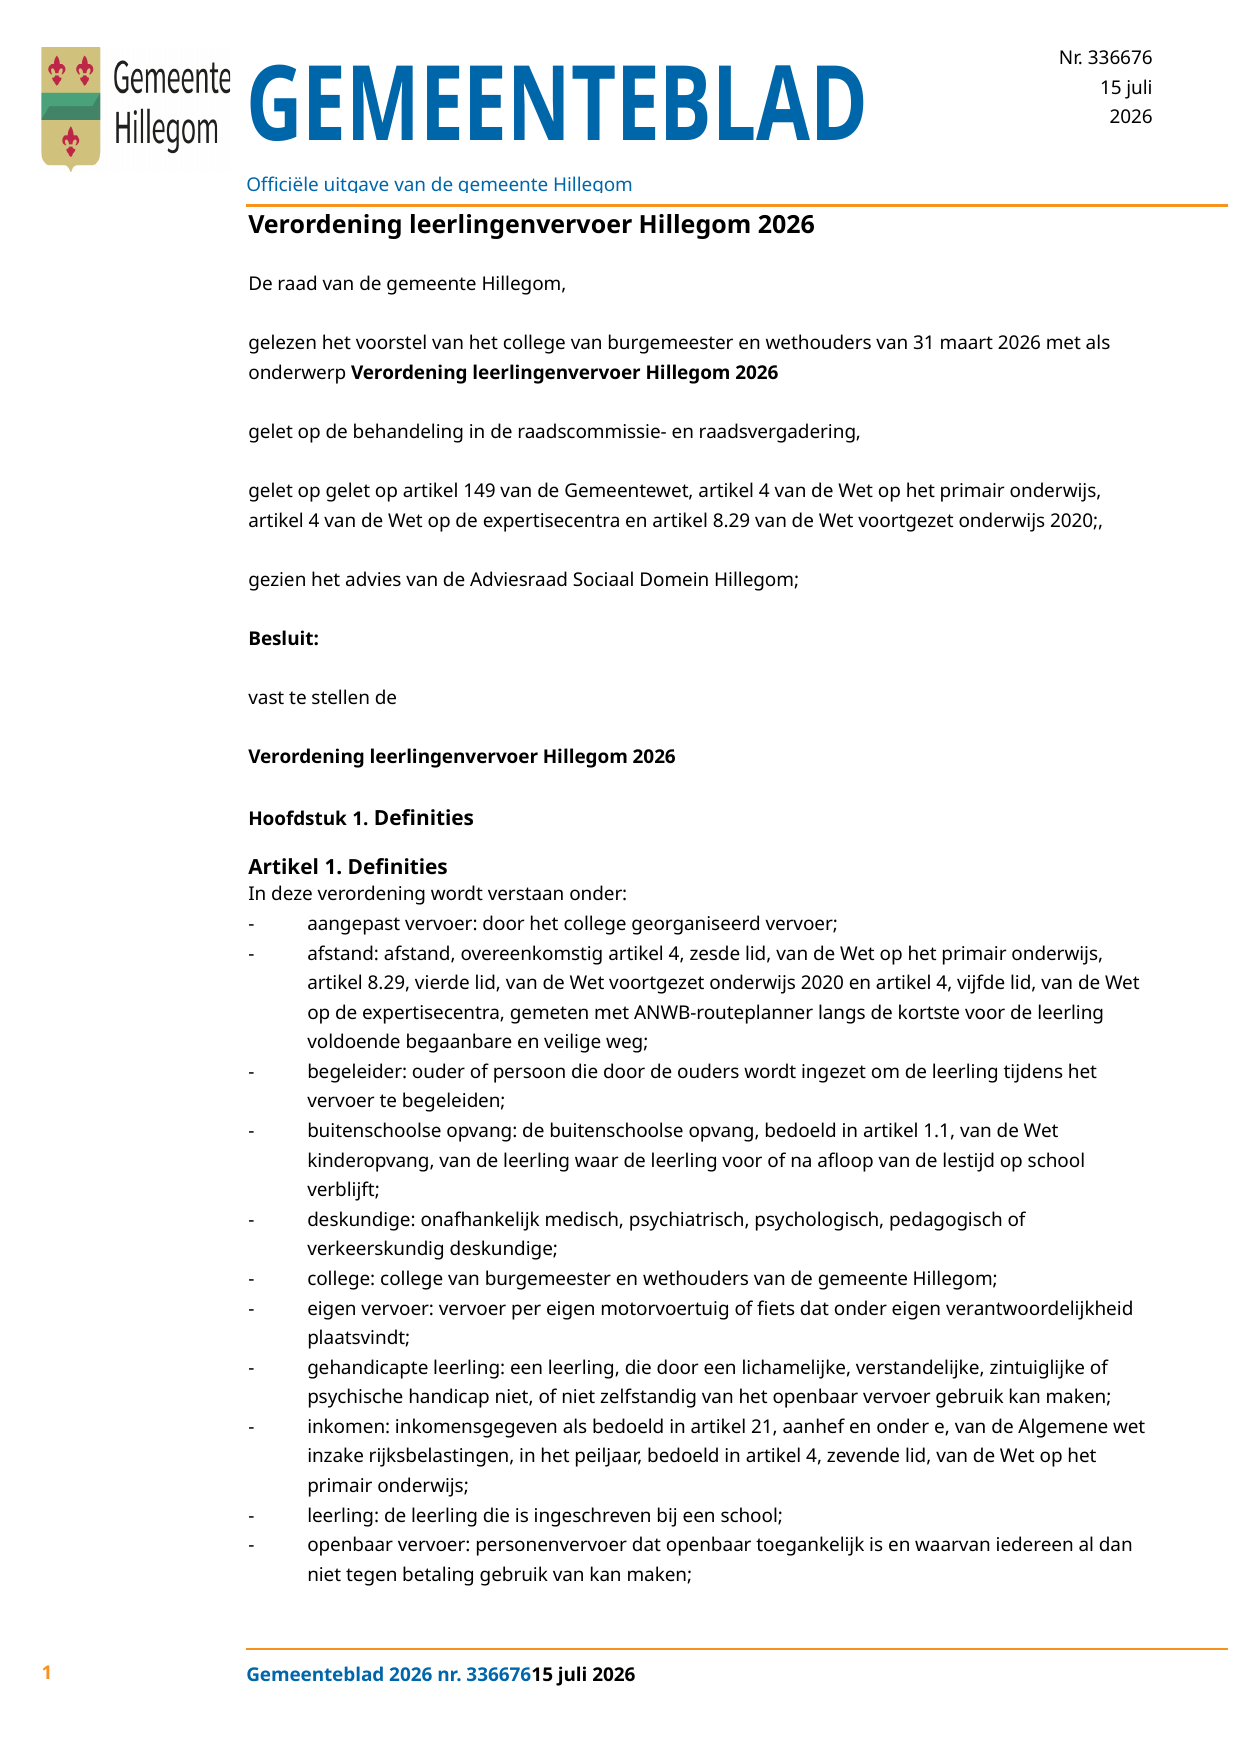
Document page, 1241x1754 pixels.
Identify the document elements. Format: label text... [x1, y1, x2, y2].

list eigen vervoer: vervoer per eigen motorvoertuig of fiets dat onder eigen verantwoordelijkheid plaatsvindt; [248, 1295, 1152, 1350]
list openbaar vervoer: personenvervoer dat openbaar toegankelijk is en waarvan iedereen al dan niet tegen betaling gebruik van kan maken; [248, 1531, 1152, 1587]
text gelezen het voorstel van het college van burgemeester en wethouders van 31 maart 2026 met als onderwerp Verordening leerlingenvervoer Hillegom 2026 [248, 329, 1152, 385]
text Hoofdstuk 1. Definities [248, 803, 1152, 831]
text Verordening leerlingenvervoer Hillegom 2026 [248, 207, 1152, 241]
text Artikel 1. Definities [248, 852, 1152, 881]
picture [41, 47, 231, 172]
text De raad van de gemeente Hillegom, [248, 270, 1152, 296]
text vast te stellen de [248, 684, 1152, 710]
text gelet op de behandeling in de raadscommissie- en raadsvergadering, [248, 418, 1152, 444]
list aangepast vervoer: door het college georganiseerd vervoer; [248, 910, 1152, 936]
list inkomen: inkomensgegeven als bedoeld in artikel 21, aanhef en onder e, van de Algemene wet inzake rijksbelastingen, in het peiljaar, bedoeld in artikel 4, zevende lid, van de Wet op het primair onderwijs; [248, 1413, 1152, 1498]
list deskundige: onafhankelijk medisch, psychiatrisch, psychologisch, pedagogisch of verkeerskundig deskundige; [248, 1206, 1152, 1261]
list begeleider: ouder of persoon die door de ouders wordt ingezet om de leerling tijdens het vervoer te begeleiden; [248, 1058, 1152, 1113]
text gelet op gelet op artikel 149 van de Gemeentewet, artikel 4 van de Wet op het primair onderwijs, artikel 4 van de Wet op de expertisecentra en artikel 8.29 van de Wet voortgezet onderwijs 2020;, [248, 477, 1152, 533]
text gezien het advies van de Adviesraad Sociaal Domein Hillegom; [248, 566, 1152, 592]
text Verordening leerlingenvervoer Hillegom 2026 [248, 744, 1152, 769]
list afstand: afstand, overeenkomstig artikel 4, zesde lid, van de Wet op het primair onderwijs, artikel 8.29, vierde lid, van de Wet voortgezet onderwijs 2020 en artikel 4, vijfde lid, van de Wet op de expertisecentra, gemeten met ANWB-routeplanner langs de kortste voor de leerling voldoende begaanbare en veilige weg; [248, 940, 1152, 1054]
text Besluit: [248, 625, 1152, 651]
text In deze verordening wordt verstaan onder: [248, 881, 1152, 906]
list gehandicapte leerling: een leerling, die door een lichamelijke, verstandelijke, zintuiglijke of psychische handicap niet, of niet zelfstandig van het openbaar vervoer gebruik kan maken; [248, 1354, 1152, 1409]
list college: college van burgemeester en wethouders van de gemeente Hillegom; [248, 1265, 1152, 1291]
list buitenschoolse opvang: de buitenschoolse opvang, bedoeld in artikel 1.1, van de Wet kinderopvang, van de leerling waar de leerling voor of na afloop van de lestijd op school verblijft; [248, 1117, 1152, 1202]
list leerling: de leerling die is ingeschreven bij een school; [248, 1502, 1152, 1527]
